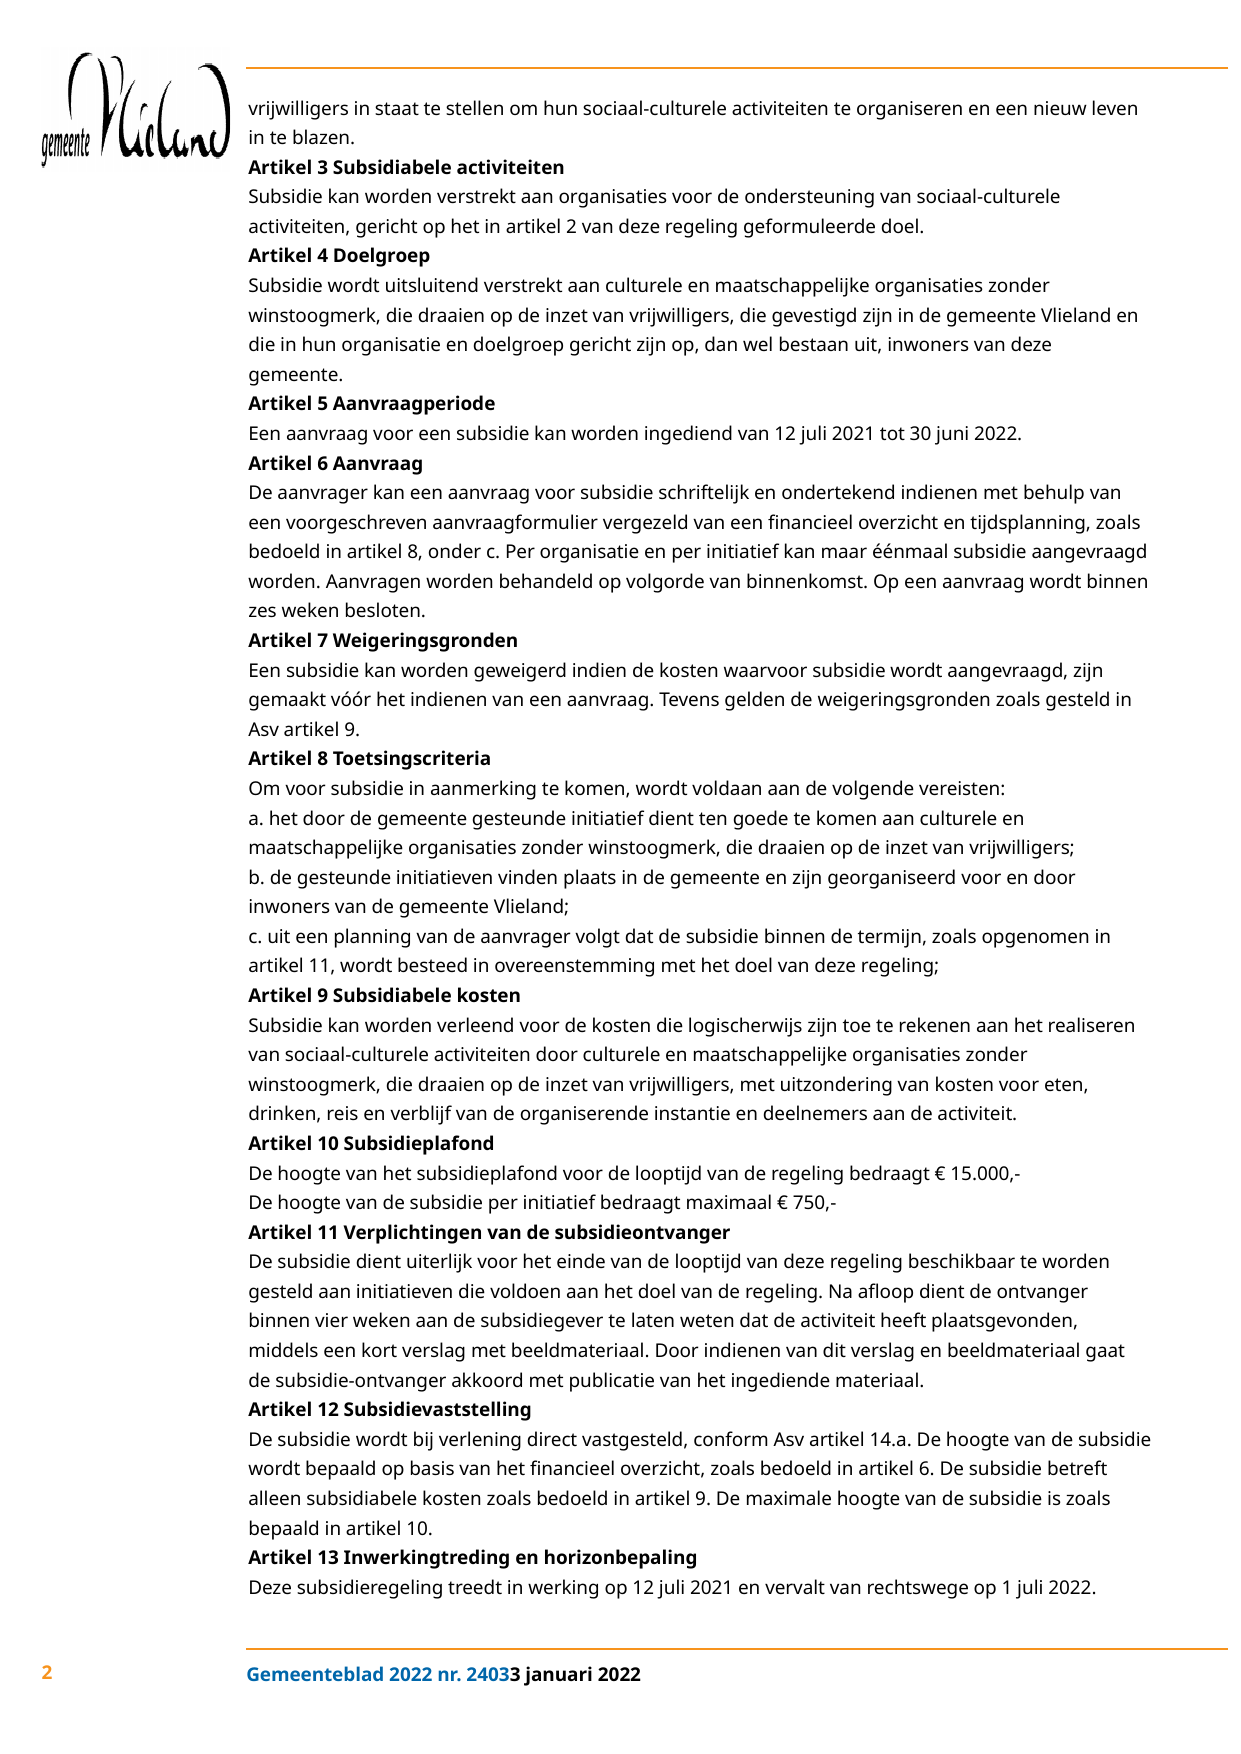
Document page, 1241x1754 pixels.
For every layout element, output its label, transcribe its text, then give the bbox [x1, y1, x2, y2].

text a. het door de gemeente gesteunde initiatief dient ten goede te komen aan culturele en maatschappelijke organisaties zonder winstoogmerk, die draaien op de inzet van vrijwilligers; [248, 805, 1152, 860]
text b. de gesteunde initiatieven vinden plaats in de gemeente en zijn georganiseerd voor en door inwoners van de gemeente Vlieland; [248, 864, 1152, 919]
picture [41, 47, 231, 172]
text De hoogte van de subsidie per initiatief bedraagt maximaal € 750,- [248, 1189, 1152, 1215]
text Artikel 13 Inwerkingtreding en horizonbepaling [248, 1544, 1152, 1570]
text Een aanvraag voor een subsidie kan worden ingediend van 12 juli 2021 tot 30 juni 2022. [248, 420, 1152, 446]
text Artikel 6 Aanvraag [248, 450, 1152, 476]
text Artikel 3 Subsidiabele activiteiten [248, 154, 1152, 180]
text De hoogte van het subsidieplafond voor de looptijd van de regeling bedraagt € 15.000,- [248, 1160, 1152, 1186]
text Om voor subsidie in aanmerking te komen, wordt voldaan aan de volgende vereisten: [248, 775, 1152, 801]
text Artikel 5 Aanvraagperiode [248, 391, 1152, 416]
text Artikel 7 Weigeringsgronden [248, 627, 1152, 653]
text De subsidie dient uiterlijk voor het einde van de looptijd van deze regeling beschikbaar te worden gesteld aan initiatieven die voldoen aan het doel van de regeling. Na afloop dient de ontvanger binnen vier weken aan de subsidiegever te laten weten dat de activiteit heeft plaatsgevonden, middels een kort verslag met beeldmateriaal. Door indienen van dit verslag en beeldmateriaal gaat de subsidie-ontvanger akkoord met publicatie van het ingediende materiaal. [248, 1248, 1152, 1393]
text Artikel 9 Subsidiabele kosten [248, 982, 1152, 1008]
text Artikel 8 Toetsingscriteria [248, 746, 1152, 771]
text Subsidie kan worden verstrekt aan organisaties voor de ondersteuning van sociaal-culturele activiteiten, gericht op het in artikel 2 van deze regeling geformuleerde doel. [248, 183, 1152, 239]
text Deze subsidieregeling treedt in werking op 12 juli 2021 en vervalt van rechtswege op 1 juli 2022. [248, 1574, 1152, 1600]
text Artikel 4 Doelgroep [248, 243, 1152, 268]
text Subsidie kan worden verleend voor de kosten die logischerwijs zijn toe te rekenen aan het realiseren van sociaal-culturele activiteiten door culturele en maatschappelijke organisaties zonder winstoogmerk, die draaien op de inzet van vrijwilligers, met uitzondering van kosten voor eten, drinken, reis en verblijf van de organiserende instantie en deelnemers aan de activiteit. [248, 1012, 1152, 1126]
text Subsidie wordt uitsluitend verstrekt aan culturele en maatschappelijke organisaties zonder winstoogmerk, die draaien op de inzet van vrijwilligers, die gevestigd zijn in de gemeente Vlieland en die in hun organisatie en doelgroep gericht zijn op, dan wel bestaan uit, inwoners van deze gemeente. [248, 272, 1152, 387]
text De aanvrager kan een aanvraag voor subsidie schriftelijk en ondertekend indienen met behulp van een voorgeschreven aanvraagformulier vergezeld van een financieel overzicht en tijdsplanning, zoals bedoeld in artikel 8, onder c. Per organisatie en per initiatief kan maar éénmaal subsidie aangevraagd worden. Aanvragen worden behandeld op volgorde van binnenkomst. Op een aanvraag wordt binnen zes weken besloten. [248, 479, 1152, 623]
text Artikel 11 Verplichtingen van de subsidieontvanger [248, 1219, 1152, 1245]
text Artikel 10 Subsidieplafond [248, 1130, 1152, 1156]
text Een subsidie kan worden geweigerd indien de kosten waarvoor subsidie wordt aangevraagd, zijn gemaakt vóór het indienen van een aanvraag. Tevens gelden de weigeringsgronden zoals gesteld in Asv artikel 9. [248, 657, 1152, 742]
text Artikel 12 Subsidievaststelling [248, 1396, 1152, 1422]
text De subsidie wordt bij verlening direct vastgesteld, conform Asv artikel 14.a. De hoogte van de subsidie wordt bepaald op basis van het financieel overzicht, zoals bedoeld in artikel 6. De subsidie betreft alleen subsidiabele kosten zoals bedoeld in artikel 9. De maximale hoogte van de subsidie is zoals bepaald in artikel 10. [248, 1426, 1152, 1541]
text vrijwilligers in staat te stellen om hun sociaal-culturele activiteiten te organiseren en een nieuw leven in te blazen. [248, 95, 1152, 150]
text c. uit een planning van de aanvrager volgt dat de subsidie binnen de termijn, zoals opgenomen in artikel 11, wordt besteed in overeenstemming met het doel van deze regeling; [248, 923, 1152, 978]
